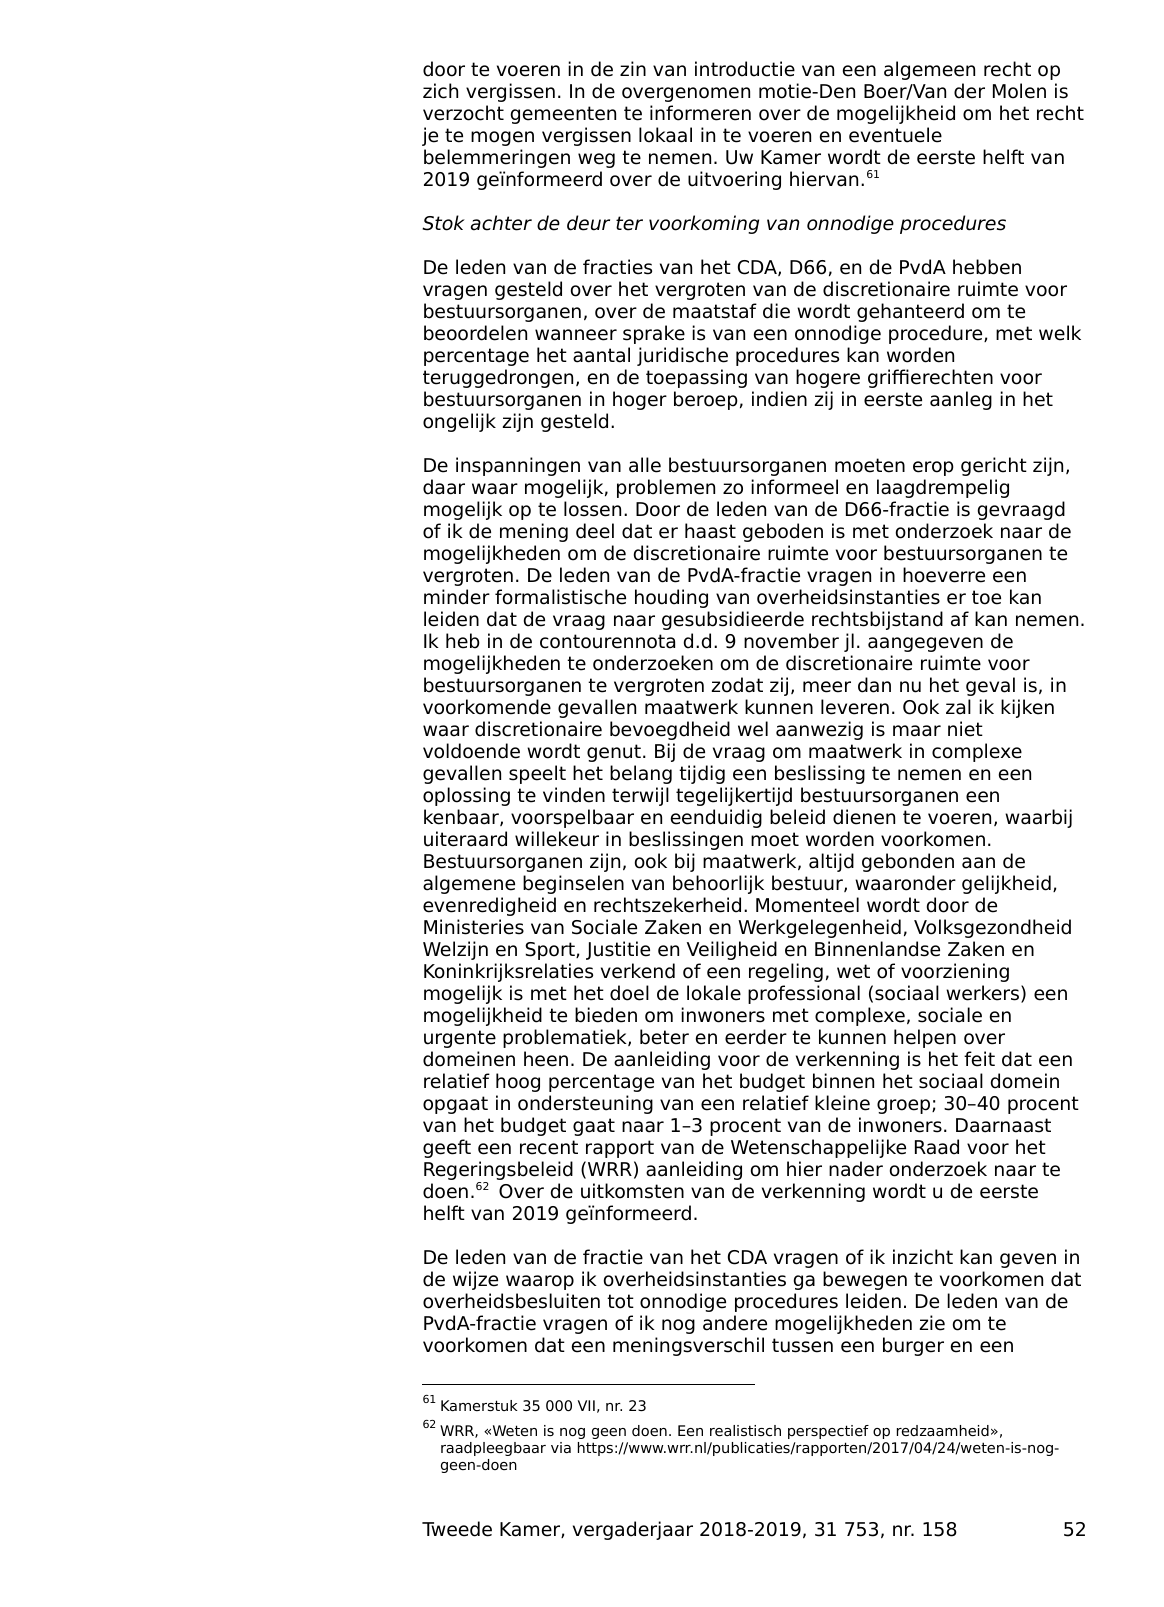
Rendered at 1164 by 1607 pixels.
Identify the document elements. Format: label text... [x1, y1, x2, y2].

text WRR, «Weten is nog geen doen. Een realistisch perspectief op redzaamheid», raadpleegbaar via https://www.wrr.nl/publicaties/rapporten/2017/04/24/weten-is-nog-geen-doen [422, 1418, 1087, 1474]
text door te voeren in de zin van introductie van een algemeen recht op zich vergissen. In de overgenomen motie-Den Boer/Van der Molen is verzocht gemeenten te informeren over de mogelijkheid om het recht je te mogen vergissen lokaal in te voeren en eventuele belemmeringen weg te nemen. Uw Kamer wordt de eerste helft van 2019 geïnformeerd over de uitvoering hiervan. [422, 59, 1087, 191]
text Kamerstuk 35 000 VII, nr. 23 [422, 1393, 1087, 1416]
text De inspanningen van alle bestuursorganen moeten erop gericht zijn, daar waar mogelijk, problemen zo informeel en laagdrempelig mogelijk op te lossen. Door de leden van de D66-fractie is gevraagd of ik de mening deel dat er haast geboden is met onderzoek naar de mogelijkheden om de discretionaire ruimte voor bestuursorganen te vergroten. De leden van de PvdA-fractie vragen in hoeverre een minder formalistische houding van overheidsinstanties er toe kan leiden dat de vraag naar gesubsidieerde rechtsbijstand af kan nemen. Ik heb in de contourennota d.d. 9 november jl. aangegeven de mogelijkheden te onderzoeken om de discretionaire ruimte voor bestuursorganen te vergroten zodat zij, meer dan nu het geval is, in voorkomende gevallen maatwerk kunnen leveren. Ook zal ik kijken waar discretionaire bevoegdheid wel aanwezig is maar niet voldoende wordt genut. Bij de vraag om maatwerk in complexe gevallen speelt het belang tijdig een beslissing te nemen en een oplossing te vinden terwijl tegelijkertijd bestuursorganen een kenbaar, voorspelbaar en eenduidig beleid dienen te voeren, waarbij uiteraard willekeur in beslissingen moet worden voorkomen. Bestuursorganen zijn, ook bij maatwerk, altijd gebonden aan de algemene beginselen van behoorlijk bestuur, waaronder gelijkheid, evenredigheid en rechtszekerheid. Momenteel wordt door de Ministeries van Sociale Zaken en Werkgelegenheid, Volksgezondheid Welzijn en Sport, Justitie en Veiligheid en Binnenlandse Zaken en Koninkrijksrelaties verkend of een regeling, wet of voorziening mogelijk is met het doel de lokale professional (sociaal werkers) een mogelijkheid te bieden om inwoners met complexe, sociale en urgente problematiek, beter en eerder te kunnen helpen over domeinen heen. De aanleiding voor de verkenning is het feit dat een relatief hoog percentage van het budget binnen het sociaal domein opgaat in ondersteuning van een relatief kleine groep; 30–40 procent van het budget gaat naar 1–3 procent van de inwoners. Daarnaast geeft een recent rapport van de Wetenschappelijke Raad voor het Regeringsbeleid (WRR) aanleiding om hier nader onderzoek naar te doen. Over de uitkomsten van de verkenning wordt u de eerste helft van 2019 geïnformeerd. [422, 455, 1087, 1224]
subtitle Stok achter de deur ter voorkoming van onnodige procedures [422, 213, 1087, 235]
text De leden van de fracties van het CDA, D66, en de PvdA hebben vragen gesteld over het vergroten van de discretionaire ruimte voor bestuursorganen, over de maatstaf die wordt gehanteerd om te beoordelen wanneer sprake is van een onnodige procedure, met welk percentage het aantal juridische procedures kan worden teruggedrongen, en de toepassing van hogere griffierechten voor bestuursorganen in hoger beroep, indien zij in eerste aanleg in het ongelijk zijn gesteld. [422, 257, 1087, 433]
text De leden van de fractie van het CDA vragen of ik inzicht kan geven in de wijze waarop ik overheidsinstanties ga bewegen te voorkomen dat overheidsbesluiten tot onnodige procedures leiden. De leden van de PvdA-fractie vragen of ik nog andere mogelijkheden zie om te voorkomen dat een meningsverschil tussen een burger en een [422, 1247, 1087, 1357]
